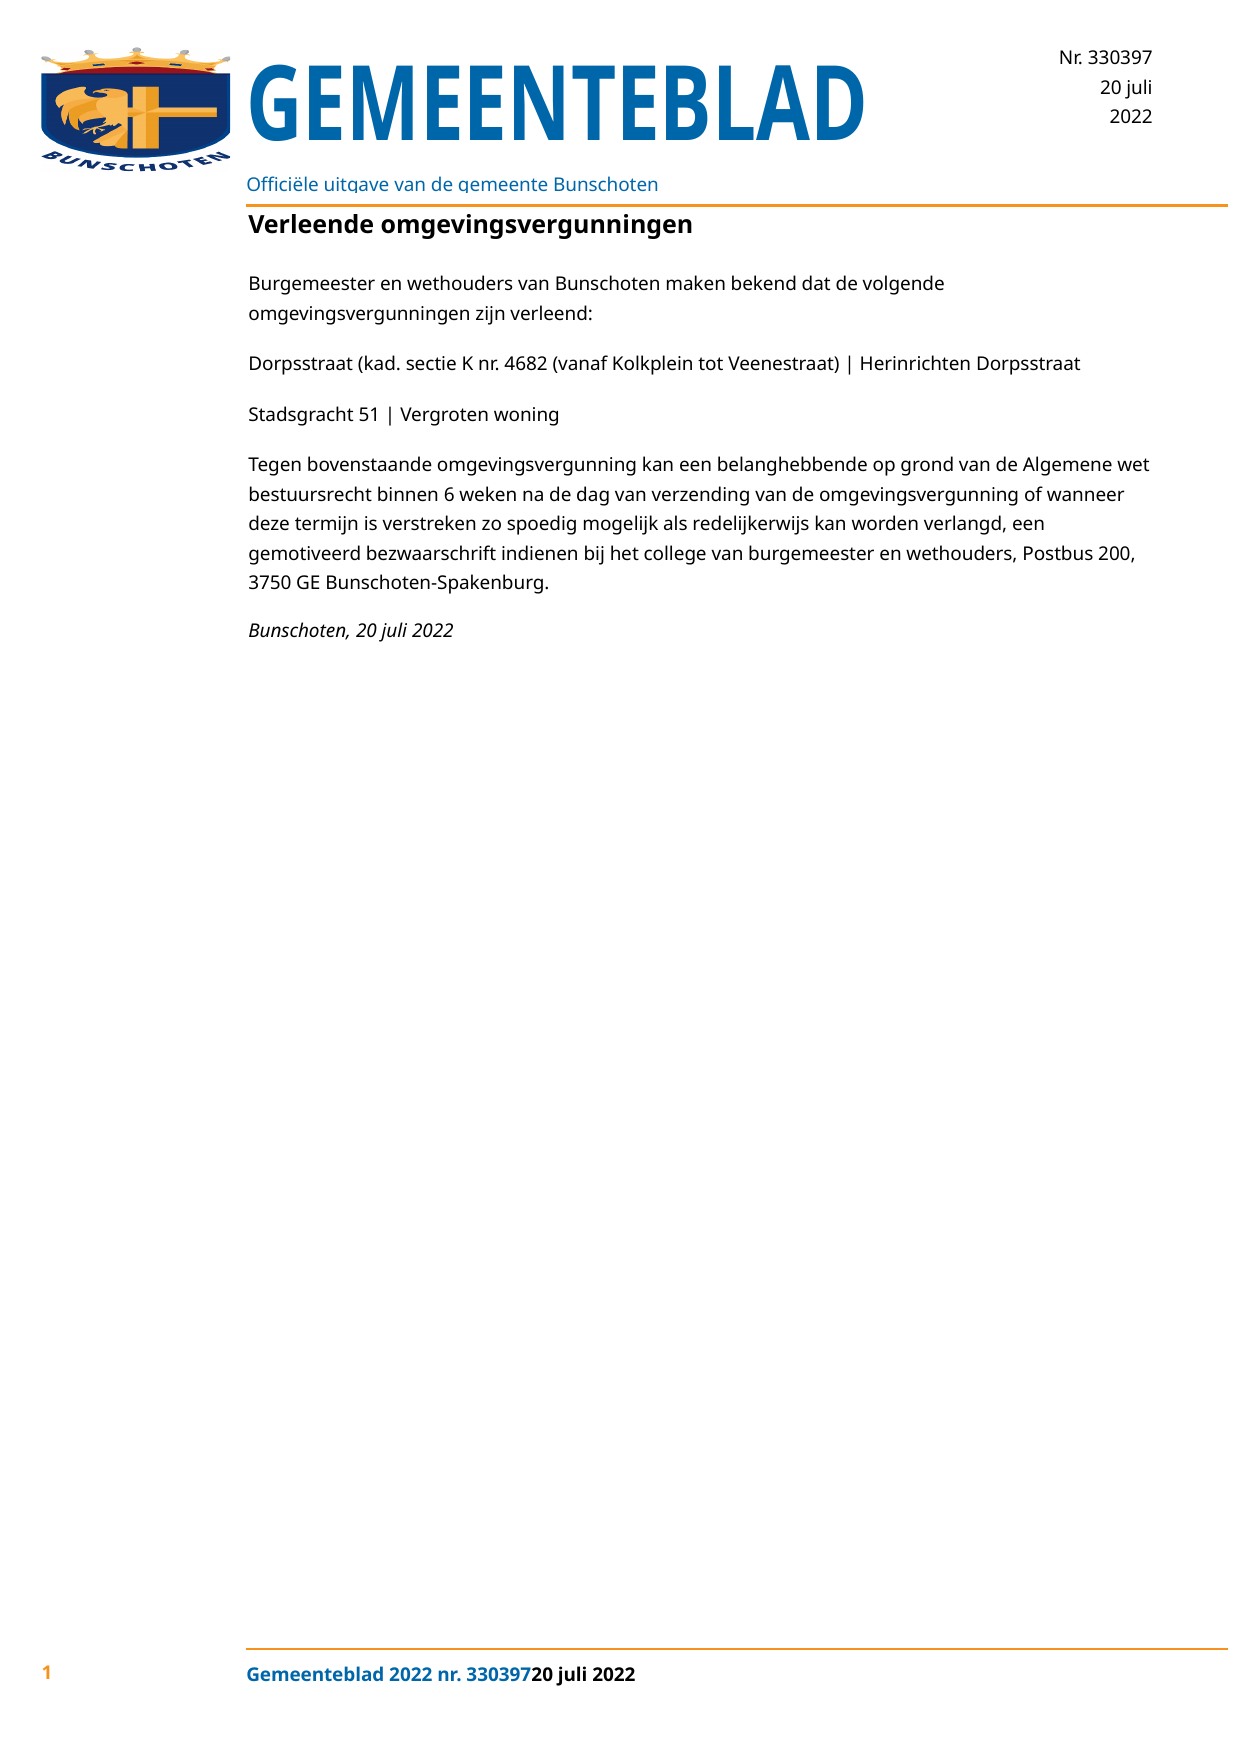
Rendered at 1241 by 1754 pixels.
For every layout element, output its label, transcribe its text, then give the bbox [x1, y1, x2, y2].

picture [41, 47, 231, 172]
text Stadsgracht 51 | Vergroten woning [248, 401, 1152, 426]
text Bunschoten, 20 juli 2022 [248, 617, 1152, 643]
text Dorpsstraat (kad. sectie K nr. 4682 (vanaf Kolkplein tot Veenestraat) | Herinrichten Dorpsstraat [248, 350, 1152, 376]
text Tegen bovenstaande omgevingsvergunning kan een belanghebbende op grond van de Algemene wet bestuursrecht binnen 6 weken na de dag van verzending van de omgevingsvergunning of wanneer deze termijn is verstreken zo spoedig mogelijk als redelijkerwijs kan worden verlangd, een gemotiveerd bezwaarschrift indienen bij het college van burgemeester en wethouders, Postbus 200, 3750 GE Bunschoten-Spakenburg. [248, 451, 1152, 595]
text Verleende omgevingsvergunningen [248, 207, 1152, 241]
text Burgemeester en wethouders van Bunschoten maken bekend dat de volgende omgevingsvergunningen zijn verleend: [248, 270, 1152, 326]
